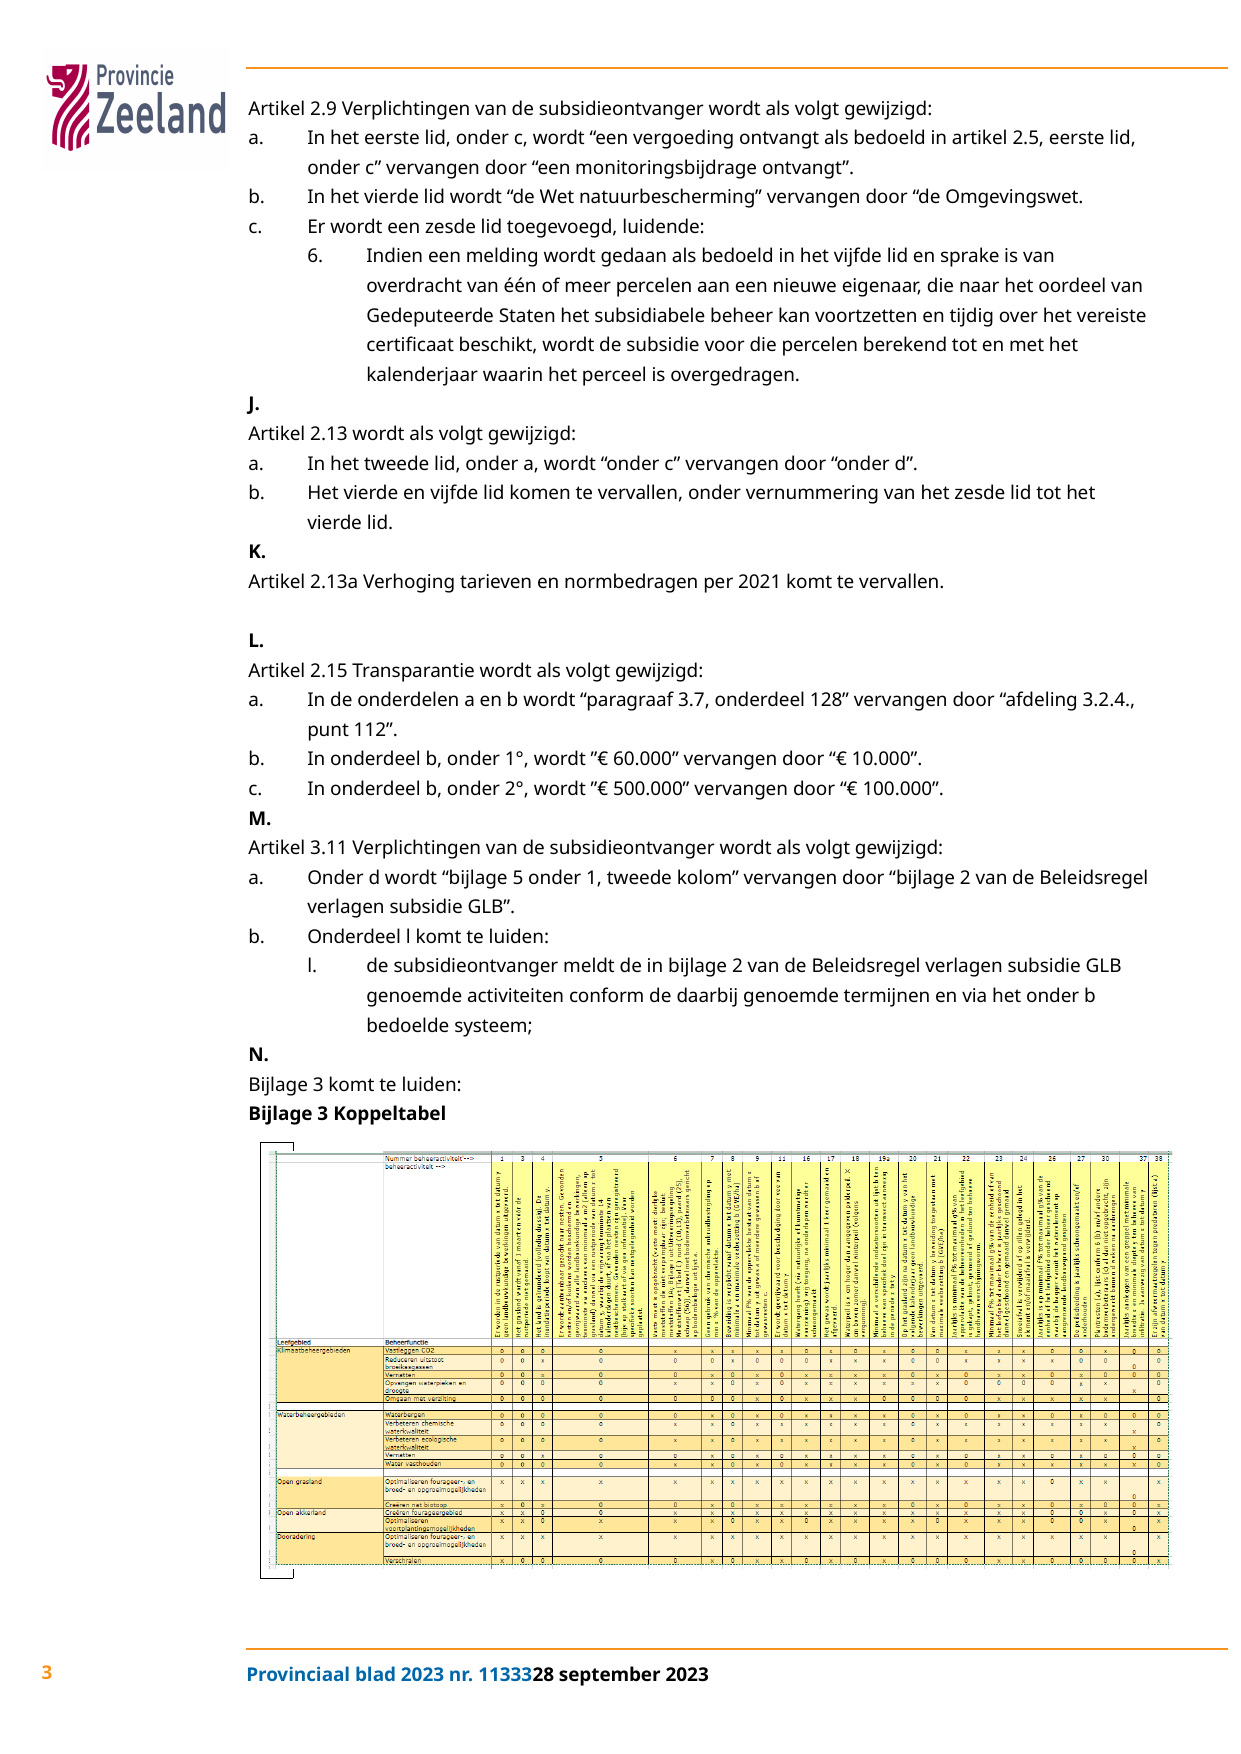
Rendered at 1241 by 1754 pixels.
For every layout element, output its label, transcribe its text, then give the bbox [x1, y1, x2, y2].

list Het vierde en vijfde lid komen te vervallen, onder vernummering van het zesde lid tot het vierde lid. [248, 479, 1152, 535]
list Er wordt een zesde lid toegevoegd, luidende: [248, 213, 1152, 239]
list In de onderdelen a en b wordt “paragraaf 3.7, onderdeel 128” vervangen door “afdeling 3.2.4., punt 112”. [248, 686, 1152, 742]
text M. [248, 805, 1152, 831]
text J. [248, 391, 1152, 416]
text Artikel 3.11 Verplichtingen van de subsidieontvanger wordt als volgt gewijzigd: [248, 834, 1152, 860]
text Artikel 2.13 wordt als volgt gewijzigd: [248, 420, 1152, 446]
text Artikel 2.13a Verhoging tarieven en normbedragen per 2021 komt te vervallen. [248, 568, 1152, 594]
list In het tweede lid, onder a, wordt “onder c” vervangen door “onder d”. [248, 450, 1152, 476]
list Onder d wordt “bijlage 5 onder 1, tweede kolom” vervangen door “bijlage 2 van de Beleidsregel verlagen subsidie GLB”. [248, 864, 1152, 919]
text Bijlage 3 Koppeltabel [248, 1101, 1152, 1126]
text N. [248, 1041, 1152, 1067]
text K. [248, 538, 1152, 564]
list In onderdeel b, onder 2°, wordt ”€ 500.000” vervangen door “€ 100.000”. [248, 775, 1152, 801]
list Indien een melding wordt gedaan als bedoeld in het vijfde lid en sprake is van overdracht van één of meer percelen aan een nieuwe eigenaar, die naar het oordeel van Gedeputeerde Staten het subsidiabele beheer kan voortzetten en tijdig over het vereiste certificaat beschikt, wordt de subsidie voor die percelen berekend tot en met het kalenderjaar waarin het perceel is overgedragen. [307, 243, 1152, 387]
picture [268, 1151, 1173, 1569]
text Artikel 2.9 Verplichtingen van de subsidieontvanger wordt als volgt gewijzigd: [248, 95, 1152, 121]
list Onderdeel l komt te luiden: [248, 923, 1152, 949]
list In onderdeel b, onder 1°, wordt ”€ 60.000” vervangen door “€ 10.000”. [248, 746, 1152, 771]
text Bijlage 3 komt te luiden: [248, 1071, 1152, 1097]
text Artikel 2.15 Transparantie wordt als volgt gewijzigd: [248, 657, 1152, 683]
list In het vierde lid wordt “de Wet natuurbescherming” vervangen door “de Omgevingswet. [248, 183, 1152, 209]
list In het eerste lid, onder c, wordt “een vergoeding ontvangt als bedoeld in artikel 2.5, eerste lid, onder c” vervangen door “een monitoringsbijdrage ontvangt”. [248, 124, 1152, 180]
list de subsidieontvanger meldt de in bijlage 2 van de Beleidsregel verlagen subsidie GLB genoemde activiteiten conform de daarbij genoemde termijnen en via het onder b bedoelde systeem; [307, 953, 1152, 1038]
picture [41, 47, 231, 172]
text L. [248, 627, 1152, 653]
